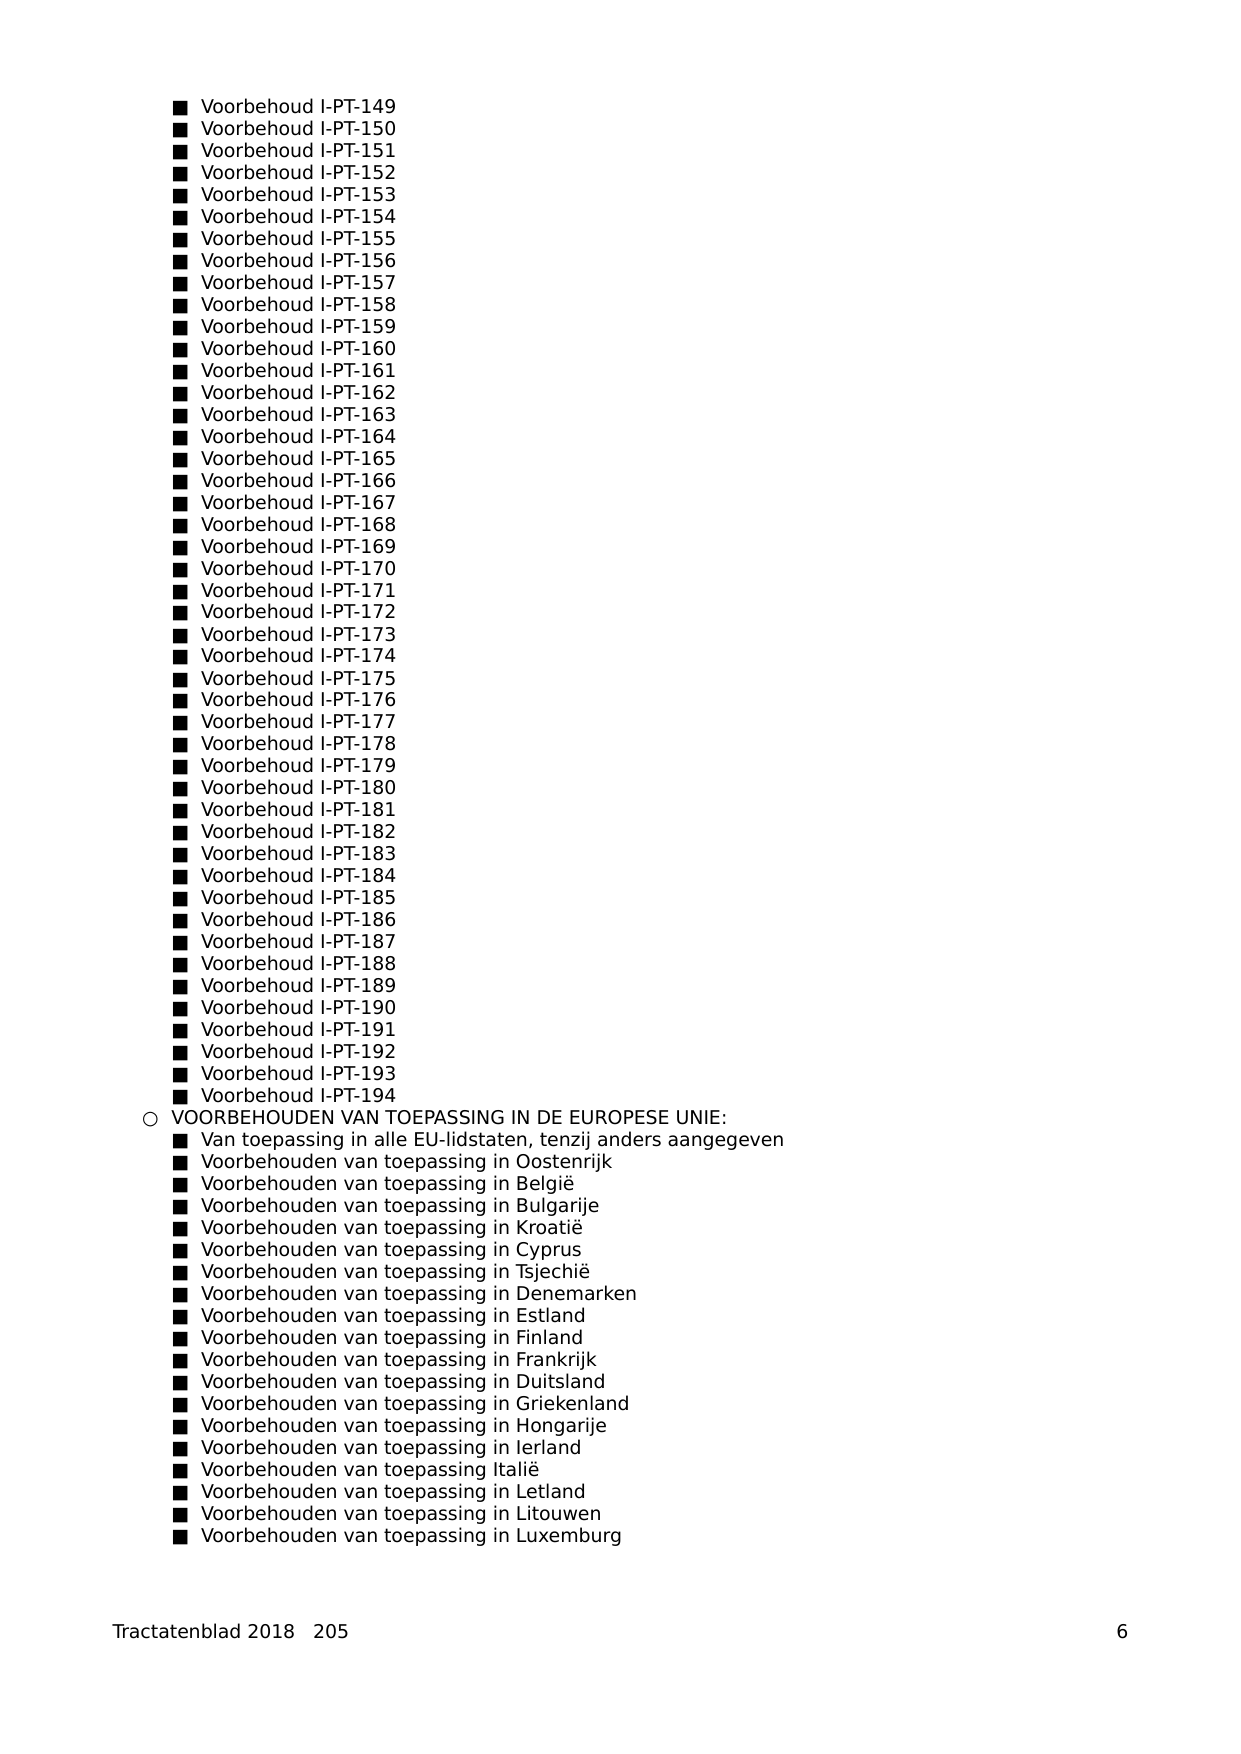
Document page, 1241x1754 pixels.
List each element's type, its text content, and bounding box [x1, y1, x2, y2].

text ■ Voorbehoud I-PT-174 [171, 645, 1128, 667]
text ■ Voorbehoud I-PT-165 [171, 448, 1128, 469]
text ■ Voorbehoud I-PT-168 [171, 513, 1128, 536]
text ■ Voorbehoud I-PT-185 [171, 887, 1128, 909]
text ■ Voorbehoud I-PT-171 [171, 579, 1128, 601]
text ■ Voorbehoud I-PT-157 [171, 272, 1128, 294]
text ■ Voorbehoud I-PT-181 [171, 799, 1128, 821]
text ■ Voorbehoud I-PT-154 [171, 206, 1128, 228]
text ■ Voorbehouden van toepassing in Letland [171, 1481, 1128, 1503]
text ■ Voorbehouden van toepassing in Litouwen [171, 1503, 1128, 1524]
text ■ Voorbehoud I-PT-163 [171, 404, 1128, 426]
text ■ Voorbehouden van toepassing in Griekenland [171, 1393, 1128, 1415]
text ■ Voorbehoud I-PT-150 [171, 118, 1128, 140]
text ■ Voorbehoud I-PT-173 [171, 623, 1128, 645]
text ■ Voorbehoud I-PT-149 [171, 96, 1128, 118]
text ■ Voorbehoud I-PT-161 [171, 360, 1128, 382]
text ■ Voorbehoud I-PT-193 [171, 1063, 1128, 1085]
text ■ Voorbehoud I-PT-192 [171, 1041, 1128, 1063]
text ■ Voorbehouden van toepassing in Bulgarije [171, 1195, 1128, 1217]
text ■ Voorbehoud I-PT-153 [171, 184, 1128, 206]
text ■ Voorbehoud I-PT-184 [171, 865, 1128, 887]
text ■ Voorbehouden van toepassing in Hongarije [171, 1415, 1128, 1437]
text ■ Voorbehouden van toepassing in Tsjechië [171, 1261, 1128, 1283]
text ■ Voorbehoud I-PT-179 [171, 755, 1128, 777]
text ■ Voorbehouden van toepassing Italië [171, 1459, 1128, 1481]
text ■ Voorbehoud I-PT-159 [171, 316, 1128, 338]
text ■ Voorbehoud I-PT-187 [171, 931, 1128, 953]
text ■ Voorbehouden van toepassing in Luxemburg [171, 1524, 1128, 1547]
text ■ Voorbehouden van toepassing in Oostenrijk [171, 1151, 1128, 1173]
text ■ Voorbehoud I-PT-180 [171, 777, 1128, 799]
text ■ Voorbehoud I-PT-170 [171, 557, 1128, 579]
text ■ Voorbehouden van toepassing in Duitsland [171, 1371, 1128, 1393]
text ■ Voorbehoud I-PT-166 [171, 469, 1128, 492]
text ○ VOORBEHOUDEN VAN TOEPASSING IN DE EUROPESE UNIE: [142, 1107, 1128, 1129]
text ■ Voorbehoud I-PT-182 [171, 821, 1128, 843]
text ■ Voorbehoud I-PT-189 [171, 975, 1128, 997]
text ■ Voorbehoud I-PT-178 [171, 733, 1128, 755]
text ■ Voorbehoud I-PT-188 [171, 953, 1128, 975]
text ■ Voorbehoud I-PT-176 [171, 689, 1128, 711]
text ■ Voorbehouden van toepassing in Ierland [171, 1437, 1128, 1459]
text ■ Voorbehoud I-PT-158 [171, 294, 1128, 316]
text ■ Voorbehoud I-PT-191 [171, 1019, 1128, 1041]
text ■ Voorbehoud I-PT-175 [171, 667, 1128, 689]
text ■ Van toepassing in alle EU-lidstaten, tenzij anders aangegeven [171, 1129, 1128, 1151]
text ■ Voorbehouden van toepassing in Denemarken [171, 1283, 1128, 1305]
text ■ Voorbehoud I-PT-160 [171, 338, 1128, 360]
text ■ Voorbehouden van toepassing in Finland [171, 1327, 1128, 1349]
text ■ Voorbehoud I-PT-152 [171, 162, 1128, 184]
text ■ Voorbehouden van toepassing in Cyprus [171, 1239, 1128, 1261]
text ■ Voorbehoud I-PT-177 [171, 711, 1128, 733]
text ■ Voorbehoud I-PT-190 [171, 997, 1128, 1019]
text ■ Voorbehoud I-PT-156 [171, 250, 1128, 272]
text ■ Voorbehoud I-PT-194 [171, 1085, 1128, 1107]
text ■ Voorbehoud I-PT-183 [171, 843, 1128, 865]
text ■ Voorbehoud I-PT-169 [171, 536, 1128, 557]
text ■ Voorbehoud I-PT-164 [171, 426, 1128, 448]
text ■ Voorbehoud I-PT-167 [171, 492, 1128, 513]
text ■ Voorbehoud I-PT-186 [171, 909, 1128, 931]
text ■ Voorbehouden van toepassing in Kroatië [171, 1217, 1128, 1239]
text ■ Voorbehoud I-PT-155 [171, 228, 1128, 250]
text ■ Voorbehouden van toepassing in België [171, 1173, 1128, 1195]
text ■ Voorbehoud I-PT-172 [171, 601, 1128, 623]
text ■ Voorbehoud I-PT-151 [171, 140, 1128, 162]
text ■ Voorbehouden van toepassing in Estland [171, 1305, 1128, 1327]
text ■ Voorbehouden van toepassing in Frankrijk [171, 1349, 1128, 1371]
text ■ Voorbehoud I-PT-162 [171, 382, 1128, 404]
